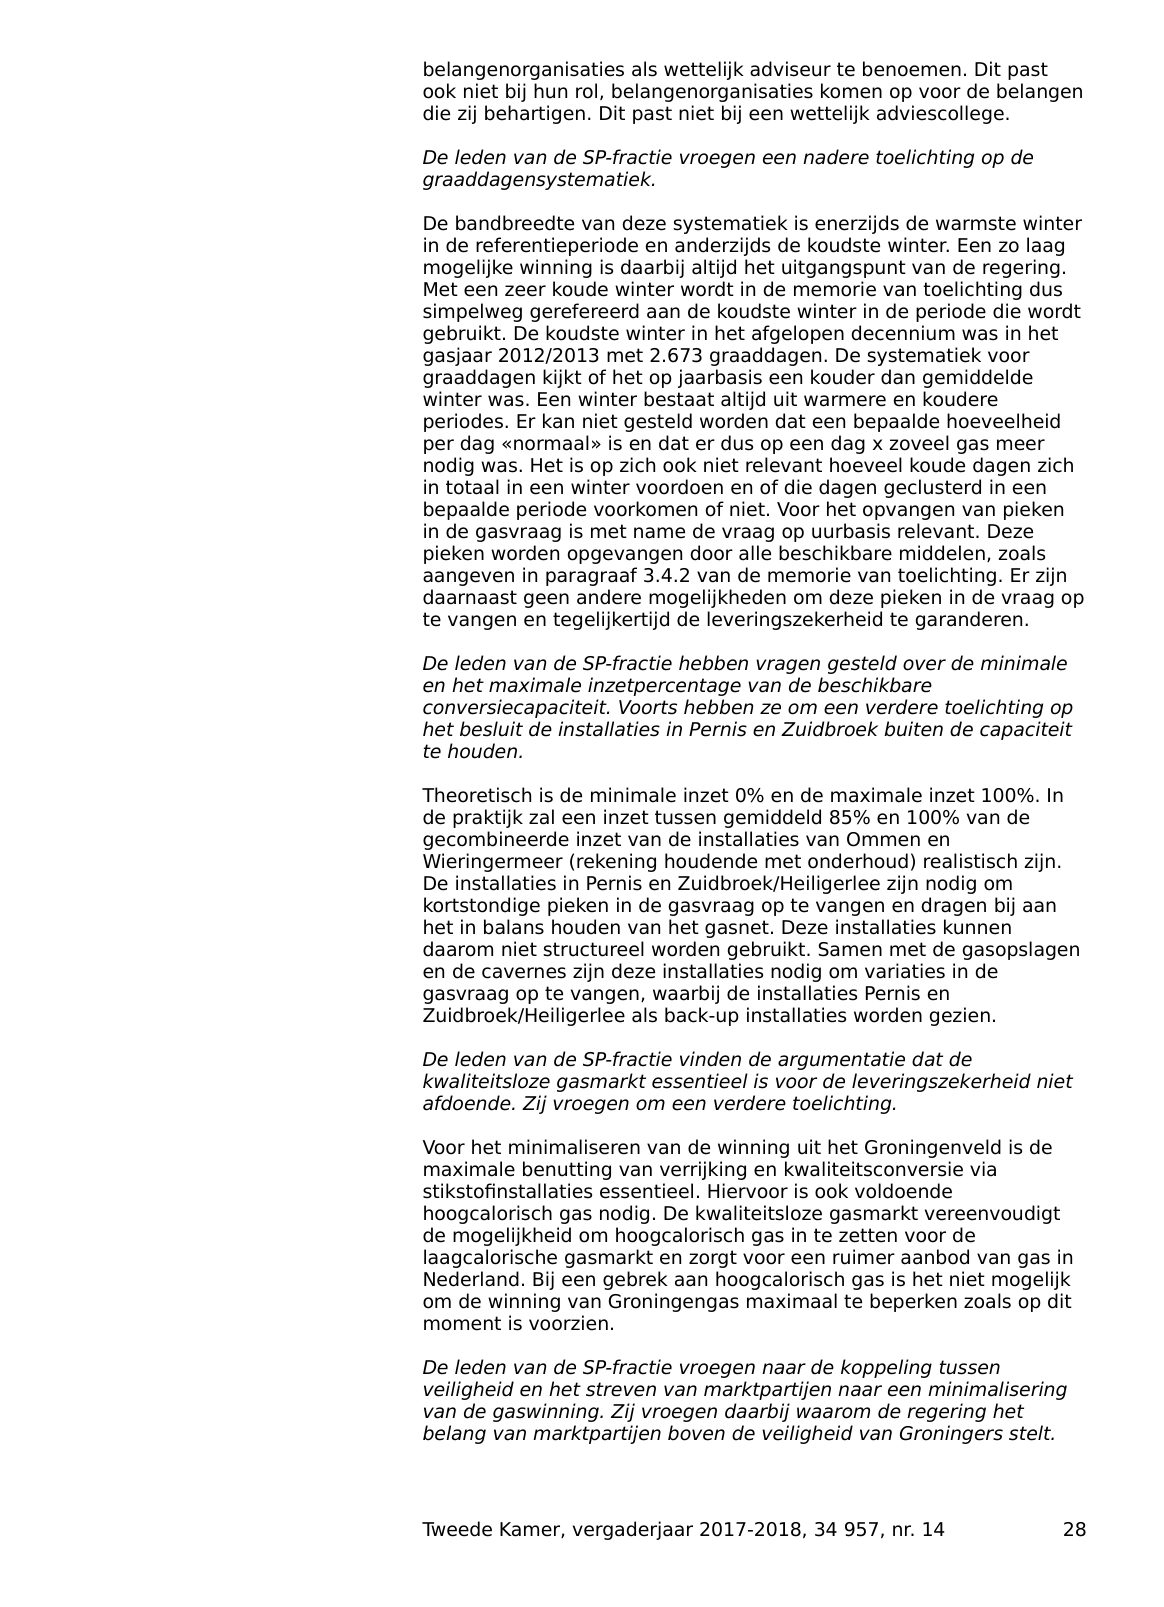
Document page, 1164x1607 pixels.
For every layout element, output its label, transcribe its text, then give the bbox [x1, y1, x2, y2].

text De leden van de SP-fractie hebben vragen gesteld over de minimale en het maximale inzetpercentage van de beschikbare conversiecapaciteit. Voorts hebben ze om een verdere toelichting op het besluit de installaties in Pernis en Zuidbroek buiten de capaciteit te houden. [422, 653, 1087, 763]
text belangenorganisaties als wettelijk adviseur te benoemen. Dit past ook niet bij hun rol, belangenorganisaties komen op voor de belangen die zij behartigen. Dit past niet bij een wettelijk adviescollege. [422, 59, 1087, 125]
text De leden van de SP-fractie vinden de argumentatie dat de kwaliteitsloze gasmarkt essentieel is voor de leveringszekerheid niet afdoende. Zij vroegen om een verdere toelichting. [422, 1049, 1087, 1115]
text Theoretisch is de minimale inzet 0% en de maximale inzet 100%. In de praktijk zal een inzet tussen gemiddeld 85% en 100% van de gecombineerde inzet van de installaties van Ommen en Wieringermeer (rekening houdende met onderhoud) realistisch zijn. De installaties in Pernis en Zuidbroek/Heiligerlee zijn nodig om kortstondige pieken in de gasvraag op te vangen en dragen bij aan het in balans houden van het gasnet. Deze installaties kunnen daarom niet structureel worden gebruikt. Samen met de gasopslagen en de cavernes zijn deze installaties nodig om variaties in de gasvraag op te vangen, waarbij de installaties Pernis en Zuidbroek/Heiligerlee als back-up installaties worden gezien. [422, 785, 1087, 1027]
text De bandbreedte van deze systematiek is enerzijds de warmste winter in de referentieperiode en anderzijds de koudste winter. Een zo laag mogelijke winning is daarbij altijd het uitgangspunt van de regering. Met een zeer koude winter wordt in de memorie van toelichting dus simpelweg gerefereerd aan de koudste winter in de periode die wordt gebruikt. De koudste winter in het afgelopen decennium was in het gasjaar 2012/2013 met 2.673 graaddagen. De systematiek voor graaddagen kijkt of het op jaarbasis een kouder dan gemiddelde winter was. Een winter bestaat altijd uit warmere en koudere periodes. Er kan niet gesteld worden dat een bepaalde hoeveelheid per dag «normaal» is en dat er dus op een dag x zoveel gas meer nodig was. Het is op zich ook niet relevant hoeveel koude dagen zich in totaal in een winter voordoen en of die dagen geclusterd in een bepaalde periode voorkomen of niet. Voor het opvangen van pieken in de gasvraag is met name de vraag op uurbasis relevant. Deze pieken worden opgevangen door alle beschikbare middelen, zoals aangeven in paragraaf 3.4.2 van de memorie van toelichting. Er zijn daarnaast geen andere mogelijkheden om deze pieken in de vraag op te vangen en tegelijkertijd de leveringszekerheid te garanderen. [422, 213, 1087, 631]
text Voor het minimaliseren van de winning uit het Groningenveld is de maximale benutting van verrijking en kwaliteitsconversie via stikstofinstallaties essentieel. Hiervoor is ook voldoende hoogcalorisch gas nodig. De kwaliteitsloze gasmarkt vereenvoudigt de mogelijkheid om hoogcalorisch gas in te zetten voor de laagcalorische gasmarkt en zorgt voor een ruimer aanbod van gas in Nederland. Bij een gebrek aan hoogcalorisch gas is het niet mogelijk om de winning van Groningengas maximaal te beperken zoals op dit moment is voorzien. [422, 1137, 1087, 1335]
text De leden van de SP-fractie vroegen naar de koppeling tussen veiligheid en het streven van marktpartijen naar een minimalisering van de gaswinning. Zij vroegen daarbij waarom de regering het belang van marktpartijen boven de veiligheid van Groningers stelt. [422, 1357, 1087, 1445]
text De leden van de SP-fractie vroegen een nadere toelichting op de graaddagensystematiek. [422, 147, 1087, 191]
